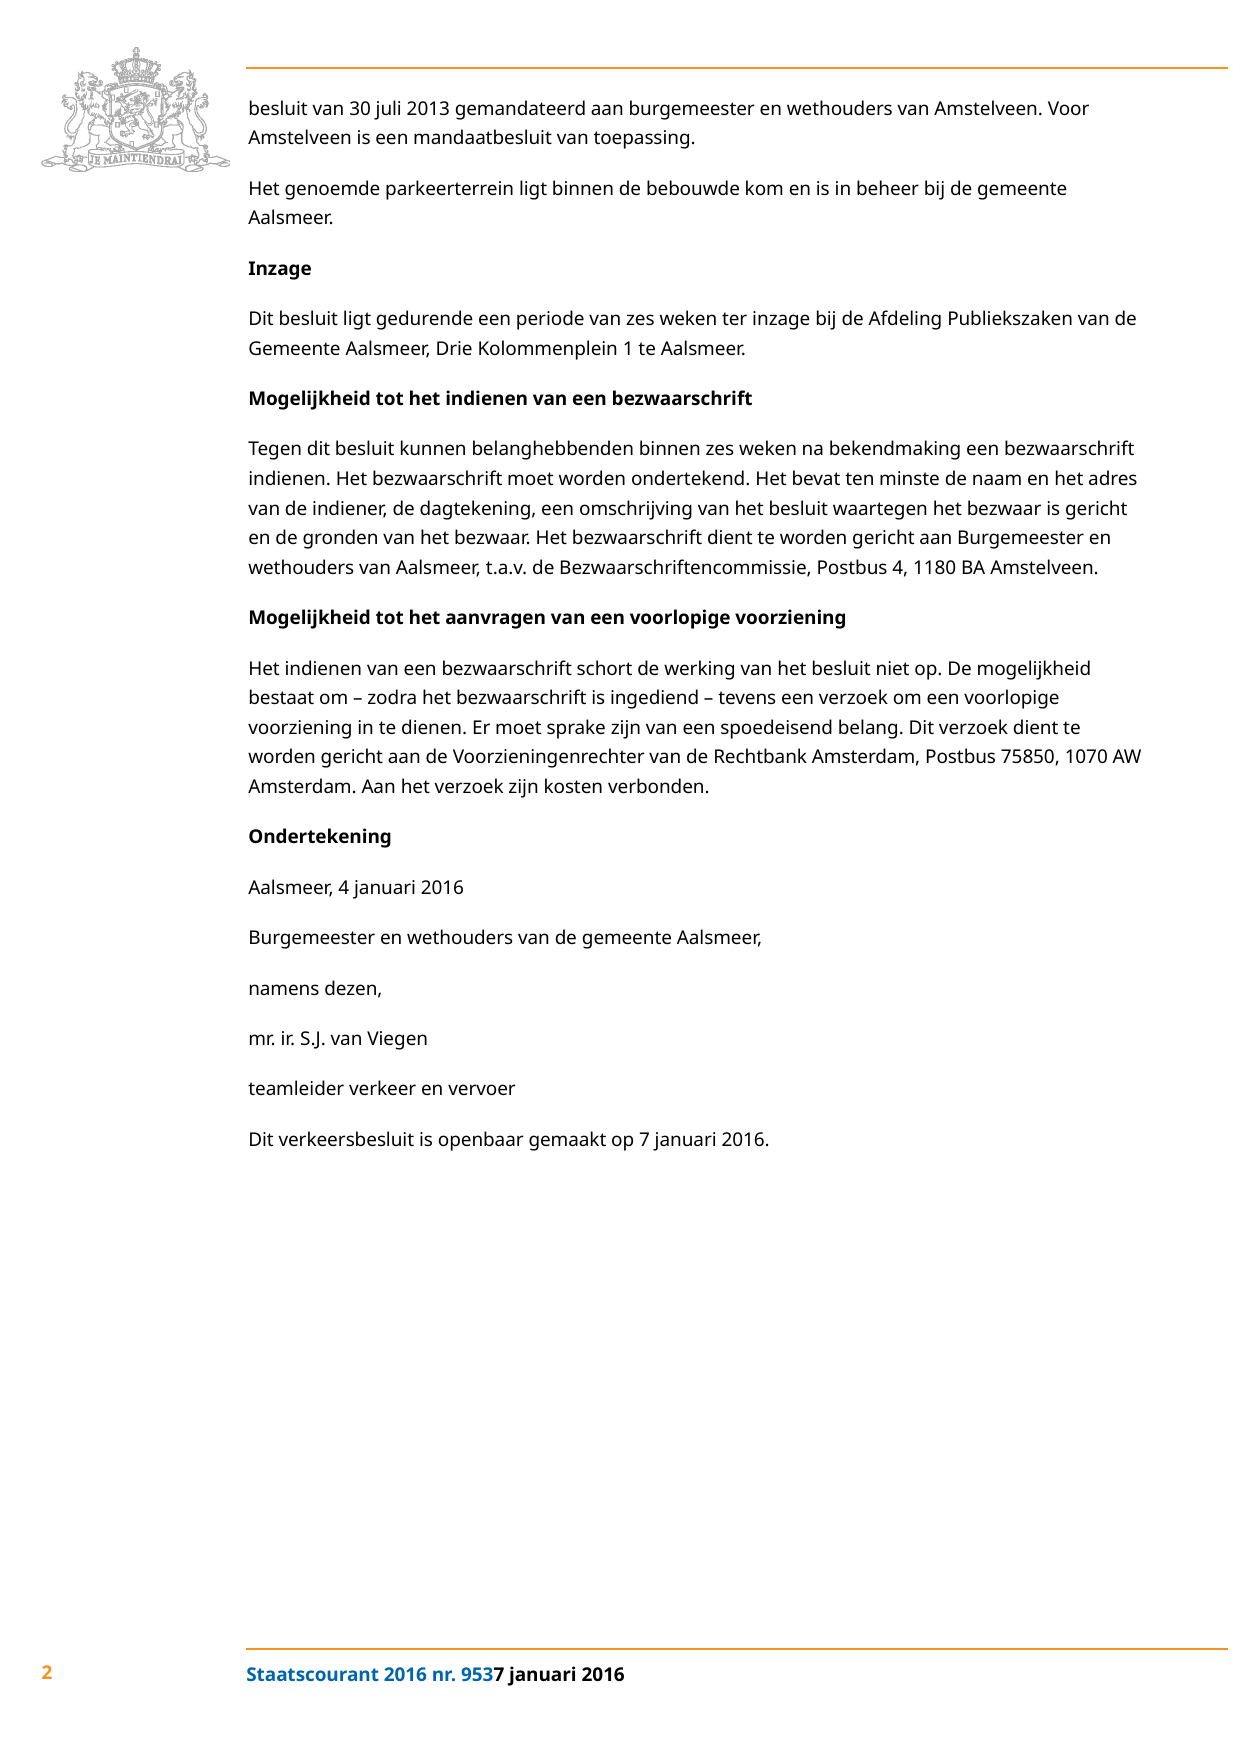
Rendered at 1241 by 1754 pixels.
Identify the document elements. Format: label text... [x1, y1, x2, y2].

picture [41, 47, 231, 172]
text Burgemeester en wethouders van de gemeente Aalsmeer, [248, 924, 1152, 950]
text Inzage [248, 255, 1152, 281]
text mr. ir. S.J. van Viegen [248, 1025, 1152, 1051]
text Tegen dit besluit kunnen belanghebbenden binnen zes weken na bekendmaking een bezwaarschrift indienen. Het bezwaarschrift moet worden ondertekend. Het bevat ten minste de naam en het adres van de indiener, de dagtekening, een omschrijving van het besluit waartegen het bezwaar is gericht en de gronden van het bezwaar. Het bezwaarschrift dient te worden gericht aan Burgemeester en wethouders van Aalsmeer, t.a.v. de Bezwaarschriftencommissie, Postbus 4, 1180 BA Amstelveen. [248, 436, 1152, 580]
text Het indienen van een bezwaarschrift schort de werking van het besluit niet op. De mogelijkheid bestaat om – zodra het bezwaarschrift is ingediend – tevens een verzoek om een voorlopige voorziening in te dienen. Er moet sprake zijn van een spoedeisend belang. Dit verzoek dient te worden gericht aan de Voorzieningenrechter van de Rechtbank Amsterdam, Postbus 75850, 1070 AW Amsterdam. Aan het verzoek zijn kosten verbonden. [248, 655, 1152, 799]
text Het genoemde parkeerterrein ligt binnen de bebouwde kom en is in beheer bij de gemeente Aalsmeer. [248, 175, 1152, 230]
text Mogelijkheid tot het aanvragen van een voorlopige voorziening [248, 604, 1152, 630]
text besluit van 30 juli 2013 gemandateerd aan burgemeester en wethouders van Amstelveen. Voor Amstelveen is een mandaatbesluit van toepassing. [248, 95, 1152, 150]
text Ondertekening [248, 823, 1152, 849]
text Aalsmeer, 4 januari 2016 [248, 874, 1152, 900]
text Dit besluit ligt gedurende een periode van zes weken ter inzage bij de Afdeling Publiekszaken van de Gemeente Aalsmeer, Drie Kolommenplein 1 te Aalsmeer. [248, 305, 1152, 361]
text teamleider verkeer en vervoer [248, 1076, 1152, 1101]
text Dit verkeersbesluit is openbaar gemaakt op 7 januari 2016. [248, 1126, 1152, 1152]
text Mogelijkheid tot het indienen van een bezwaarschrift [248, 385, 1152, 411]
text namens dezen, [248, 975, 1152, 1001]
